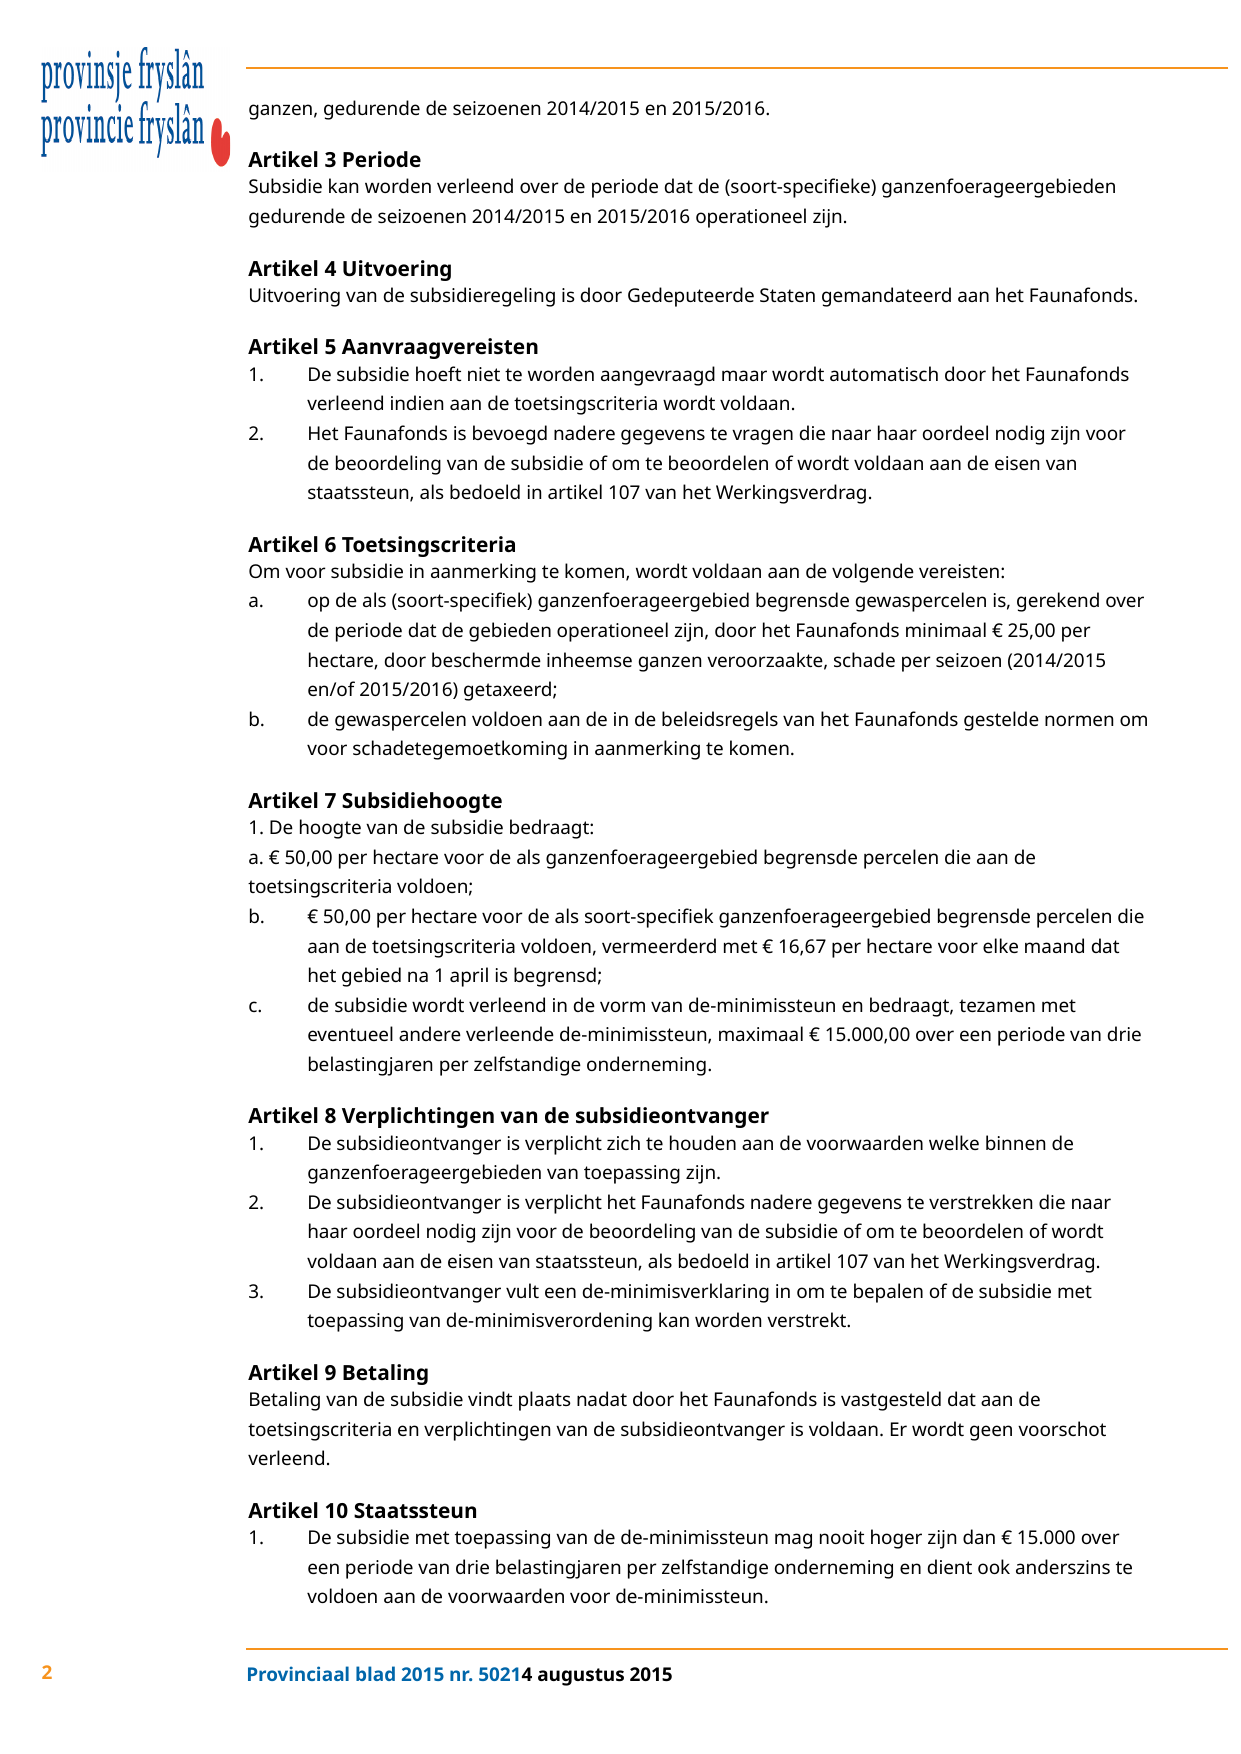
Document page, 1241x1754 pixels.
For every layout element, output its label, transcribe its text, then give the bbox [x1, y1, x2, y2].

list De subsidieontvanger is verplicht het Faunafonds nadere gegevens te verstrekken die naar haar oordeel nodig zijn voor de beoordeling van de subsidie of om te beoordelen of wordt voldaan aan de eisen van staatssteun, als bedoeld in artikel 107 van het Werkingsverdrag. [248, 1189, 1152, 1274]
text Subsidie kan worden verleend over de periode dat de (soort-specifieke) ganzenfoerageergebieden gedurende de seizoenen 2014/2015 en 2015/2016 operationeel zijn. [248, 174, 1152, 229]
list De subsidie met toepassing van de de-minimissteun mag nooit hoger zijn dan € 15.000 over een periode van drie belastingjaren per zelfstandige onderneming en dient ook anderszins te voldoen aan de voorwaarden voor de-minimissteun. [248, 1524, 1152, 1609]
list De subsidieontvanger vult een de-minimisverklaring in om te bepalen of de subsidie met toepassing van de-minimisverordening kan worden verstrekt. [248, 1278, 1152, 1333]
text Artikel 6 Toetsingscriteria [248, 530, 1152, 558]
text Om voor subsidie in aanmerking te komen, wordt voldaan aan de volgende vereisten: [248, 558, 1152, 584]
text Artikel 8 Verplichtingen van de subsidieontvanger [248, 1102, 1152, 1130]
text Artikel 3 Periode [248, 145, 1152, 174]
picture [41, 47, 231, 172]
text Betaling van de subsidie vindt plaats nadat door het Faunafonds is vastgesteld dat aan de toetsingscriteria en verplichtingen van de subsidieontvanger is voldaan. Er wordt geen voorschot verleend. [248, 1386, 1152, 1471]
text Uitvoering van de subsidieregeling is door Gedeputeerde Staten gemandateerd aan het Faunafonds. [248, 282, 1152, 308]
text ganzen, gedurende de seizoenen 2014/2015 en 2015/2016. [248, 95, 1152, 121]
list de gewaspercelen voldoen aan de in de beleidsregels van het Faunafonds gestelde normen om voor schadetegemoetkoming in aanmerking te komen. [248, 706, 1152, 761]
list op de als (soort-specifiek) ganzenfoerageergebied begrensde gewaspercelen is, gerekend over de periode dat de gebieden operationeel zijn, door het Faunafonds minimaal € 25,00 per hectare, door beschermde inheemse ganzen veroorzaakte, schade per seizoen (2014/2015 en/of 2015/2016) getaxeerd; [248, 588, 1152, 702]
text Artikel 7 Subsidiehoogte [248, 786, 1152, 814]
list De subsidie hoeft niet te worden aangevraagd maar wordt automatisch door het Faunafonds verleend indien aan de toetsingscriteria wordt voldaan. [248, 361, 1152, 416]
list Het Faunafonds is bevoegd nadere gegevens te vragen die naar haar oordeel nodig zijn voor de beoordeling van de subsidie of om te beoordelen of wordt voldaan aan de eisen van staatssteun, als bedoeld in artikel 107 van het Werkingsverdrag. [248, 420, 1152, 505]
text Artikel 10 Staatssteun [248, 1496, 1152, 1524]
list de subsidie wordt verleend in de vorm van de-minimissteun en bedraagt, tezamen met eventueel andere verleende de-minimissteun, maximaal € 15.000,00 over een periode van drie belastingjaren per zelfstandige onderneming. [248, 992, 1152, 1077]
text Artikel 4 Uitvoering [248, 254, 1152, 282]
list De subsidieontvanger is verplicht zich te houden aan de voorwaarden welke binnen de ganzenfoerageergebieden van toepassing zijn. [248, 1130, 1152, 1185]
text Artikel 9 Betaling [248, 1358, 1152, 1386]
list € 50,00 per hectare voor de als soort-specifiek ganzenfoerageergebied begrensde percelen die aan de toetsingscriteria voldoen, vermeerderd met € 16,67 per hectare voor elke maand dat het gebied na 1 april is begrensd; [248, 903, 1152, 988]
text a. € 50,00 per hectare voor de als ganzenfoerageergebied begrensde percelen die aan de toetsingscriteria voldoen; [248, 844, 1152, 899]
text 1. De hoogte van de subsidie bedraagt: [248, 814, 1152, 840]
text Artikel 5 Aanvraagvereisten [248, 332, 1152, 361]
